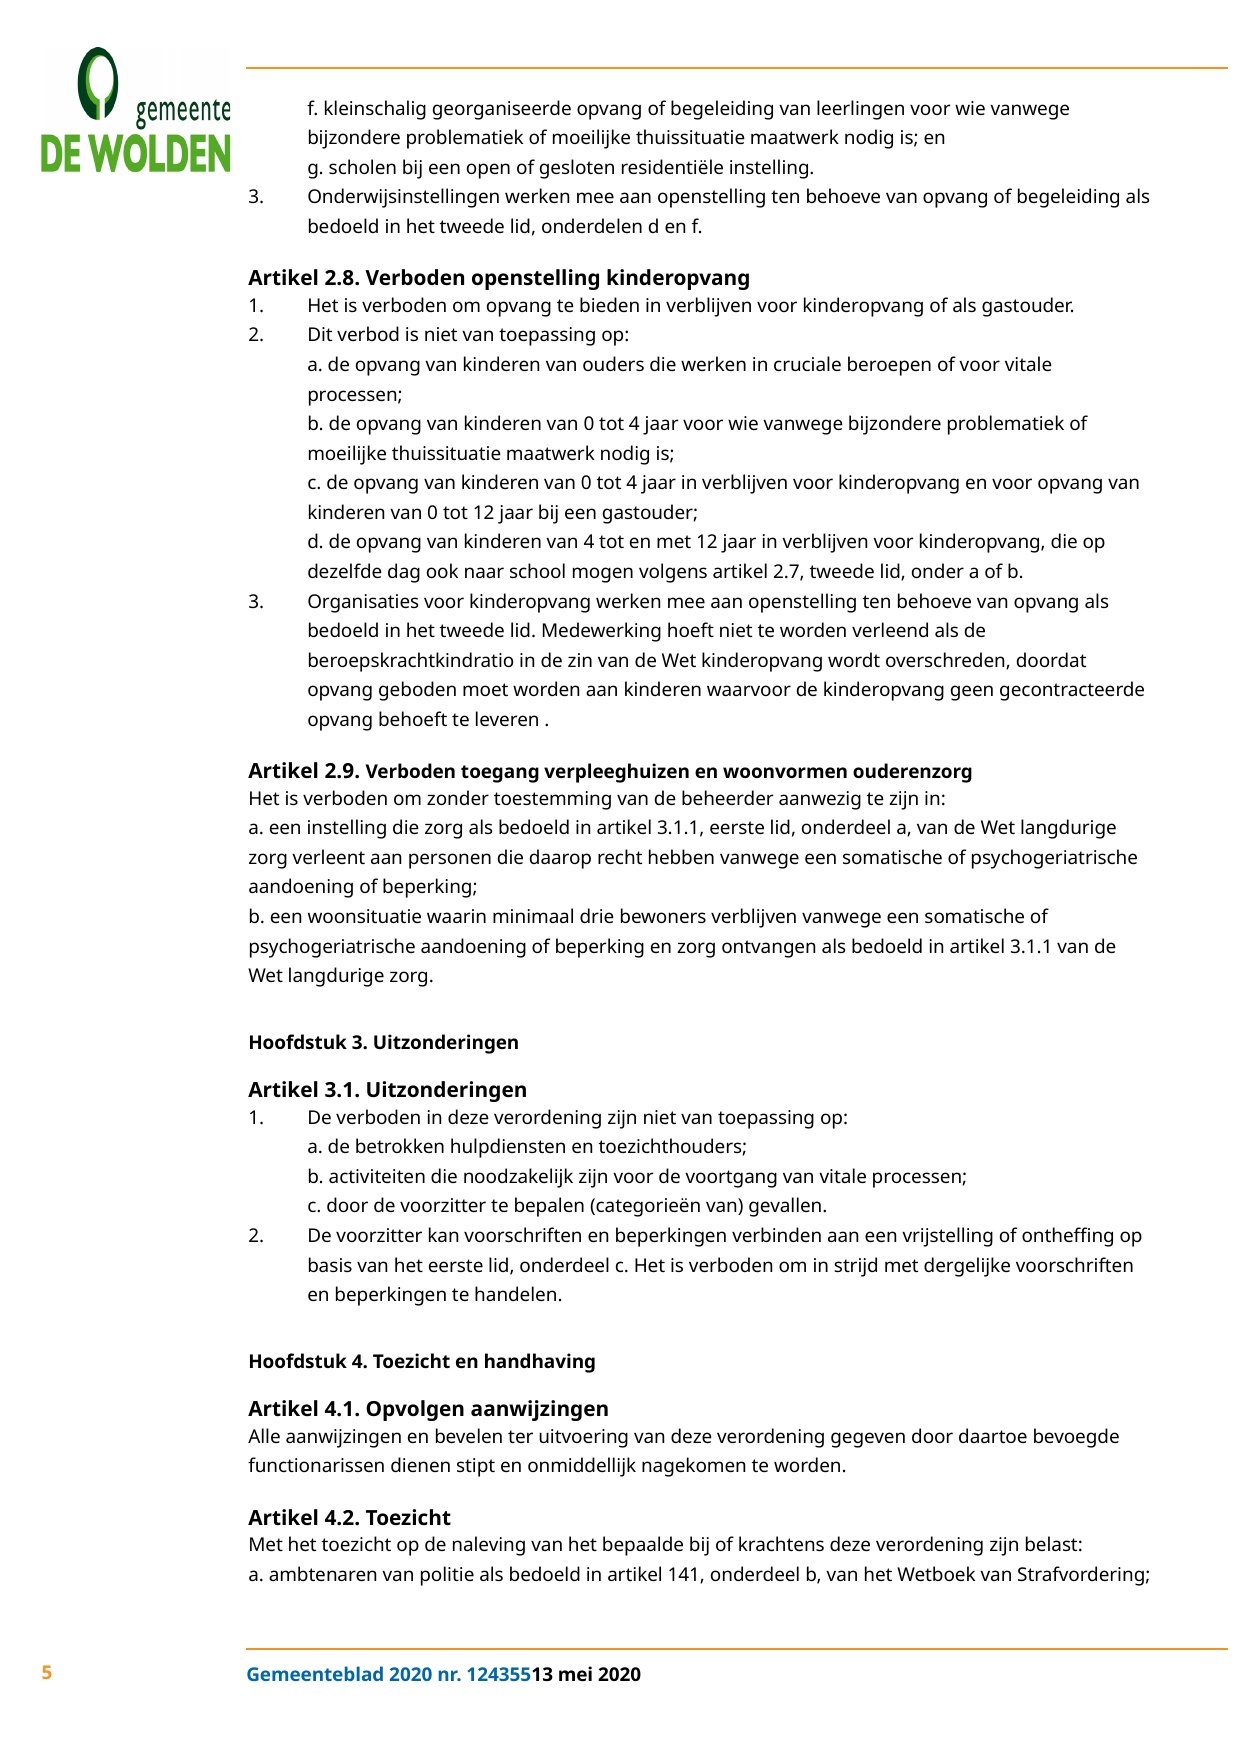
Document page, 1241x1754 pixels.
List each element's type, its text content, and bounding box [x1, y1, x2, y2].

text Met het toezicht op de naleving van het bepaalde bij of krachtens deze verordening zijn belast: [248, 1531, 1152, 1557]
list De voorzitter kan voorschriften en beperkingen verbinden aan een vrijstelling of ontheffing op basis van het eerste lid, onderdeel c. Het is verboden om in strijd met dergelijke voorschriften en beperkingen te handelen. [248, 1222, 1152, 1307]
list b. de opvang van kinderen van 0 tot 4 jaar voor wie vanwege bijzondere problematiek of moeilijke thuissituatie maatwerk nodig is; [248, 410, 1152, 466]
list Het is verboden om opvang te bieden in verblijven voor kinderopvang of als gastouder. [248, 292, 1152, 318]
list f. kleinschalig georganiseerde opvang of begeleiding van leerlingen voor wie vanwege bijzondere problematiek of moeilijke thuissituatie maatwerk nodig is; en [248, 95, 1152, 150]
text Alle aanwijzingen en bevelen ter uitvoering van deze verordening gegeven door daartoe bevoegde functionarissen dienen stipt en onmiddellijk nagekomen te worden. [248, 1423, 1152, 1478]
text b. een woonsituatie waarin minimaal drie bewoners verblijven vanwege een somatische of psychogeriatrische aandoening of beperking en zorg ontvangen als bedoeld in artikel 3.1.1 van de Wet langdurige zorg. [248, 903, 1152, 988]
text Hoofdstuk 4. Toezicht en handhaving [248, 1348, 1152, 1374]
picture [41, 47, 231, 172]
list a. de betrokken hulpdiensten en toezichthouders; [248, 1133, 1152, 1159]
list Onderwijsinstellingen werken mee aan openstelling ten behoeve van opvang of begeleiding als bedoeld in het tweede lid, onderdelen d en f. [248, 183, 1152, 239]
list De verboden in deze verordening zijn niet van toepassing op: [248, 1104, 1152, 1130]
list Dit verbod is niet van toepassing op: [248, 322, 1152, 347]
list Organisaties voor kinderopvang werken mee aan openstelling ten behoeve van opvang als bedoeld in het tweede lid. Medewerking hoeft niet te worden verleend als de beroepskrachtkindratio in de zin van de Wet kinderopvang wordt overschreden, doordat opvang geboden moet worden aan kinderen waarvoor de kinderopvang geen gecontracteerde opvang behoeft te leveren . [248, 588, 1152, 732]
text Artikel 2.8. Verboden openstelling kinderopvang [248, 263, 1152, 292]
text Hoofdstuk 3. Uitzonderingen [248, 1029, 1152, 1055]
text Het is verboden om zonder toestemming van de beheerder aanwezig te zijn in: [248, 785, 1152, 811]
list g. scholen bij een open of gesloten residentiële instelling. [248, 154, 1152, 180]
text Artikel 4.1. Opvolgen aanwijzingen [248, 1394, 1152, 1423]
list d. de opvang van kinderen van 4 tot en met 12 jaar in verblijven voor kinderopvang, die op dezelfde dag ook naar school mogen volgens artikel 2.7, tweede lid, onder a of b. [248, 529, 1152, 584]
text a. een instelling die zorg als bedoeld in artikel 3.1.1, eerste lid, onderdeel a, van de Wet langdurige zorg verleent aan personen die daarop recht hebben vanwege een somatische of psychogeriatrische aandoening of beperking; [248, 814, 1152, 899]
text Artikel 4.2. Toezicht [248, 1503, 1152, 1531]
list c. door de voorzitter te bepalen (categorieën van) gevallen. [248, 1193, 1152, 1218]
list b. activiteiten die noodzakelijk zijn voor de voortgang van vitale processen; [248, 1163, 1152, 1189]
text a. ambtenaren van politie als bedoeld in artikel 141, onderdeel b, van het Wetboek van Strafvordering; [248, 1561, 1152, 1587]
list a. de opvang van kinderen van ouders die werken in cruciale beroepen of voor vitale processen; [248, 351, 1152, 406]
list c. de opvang van kinderen van 0 tot 4 jaar in verblijven voor kinderopvang en voor opvang van kinderen van 0 tot 12 jaar bij een gastouder; [248, 469, 1152, 525]
text Artikel 3.1. Uitzonderingen [248, 1076, 1152, 1104]
text Artikel 2.9. Verboden toegang verpleeghuizen en woonvormen ouderenzorg [248, 757, 1152, 785]
